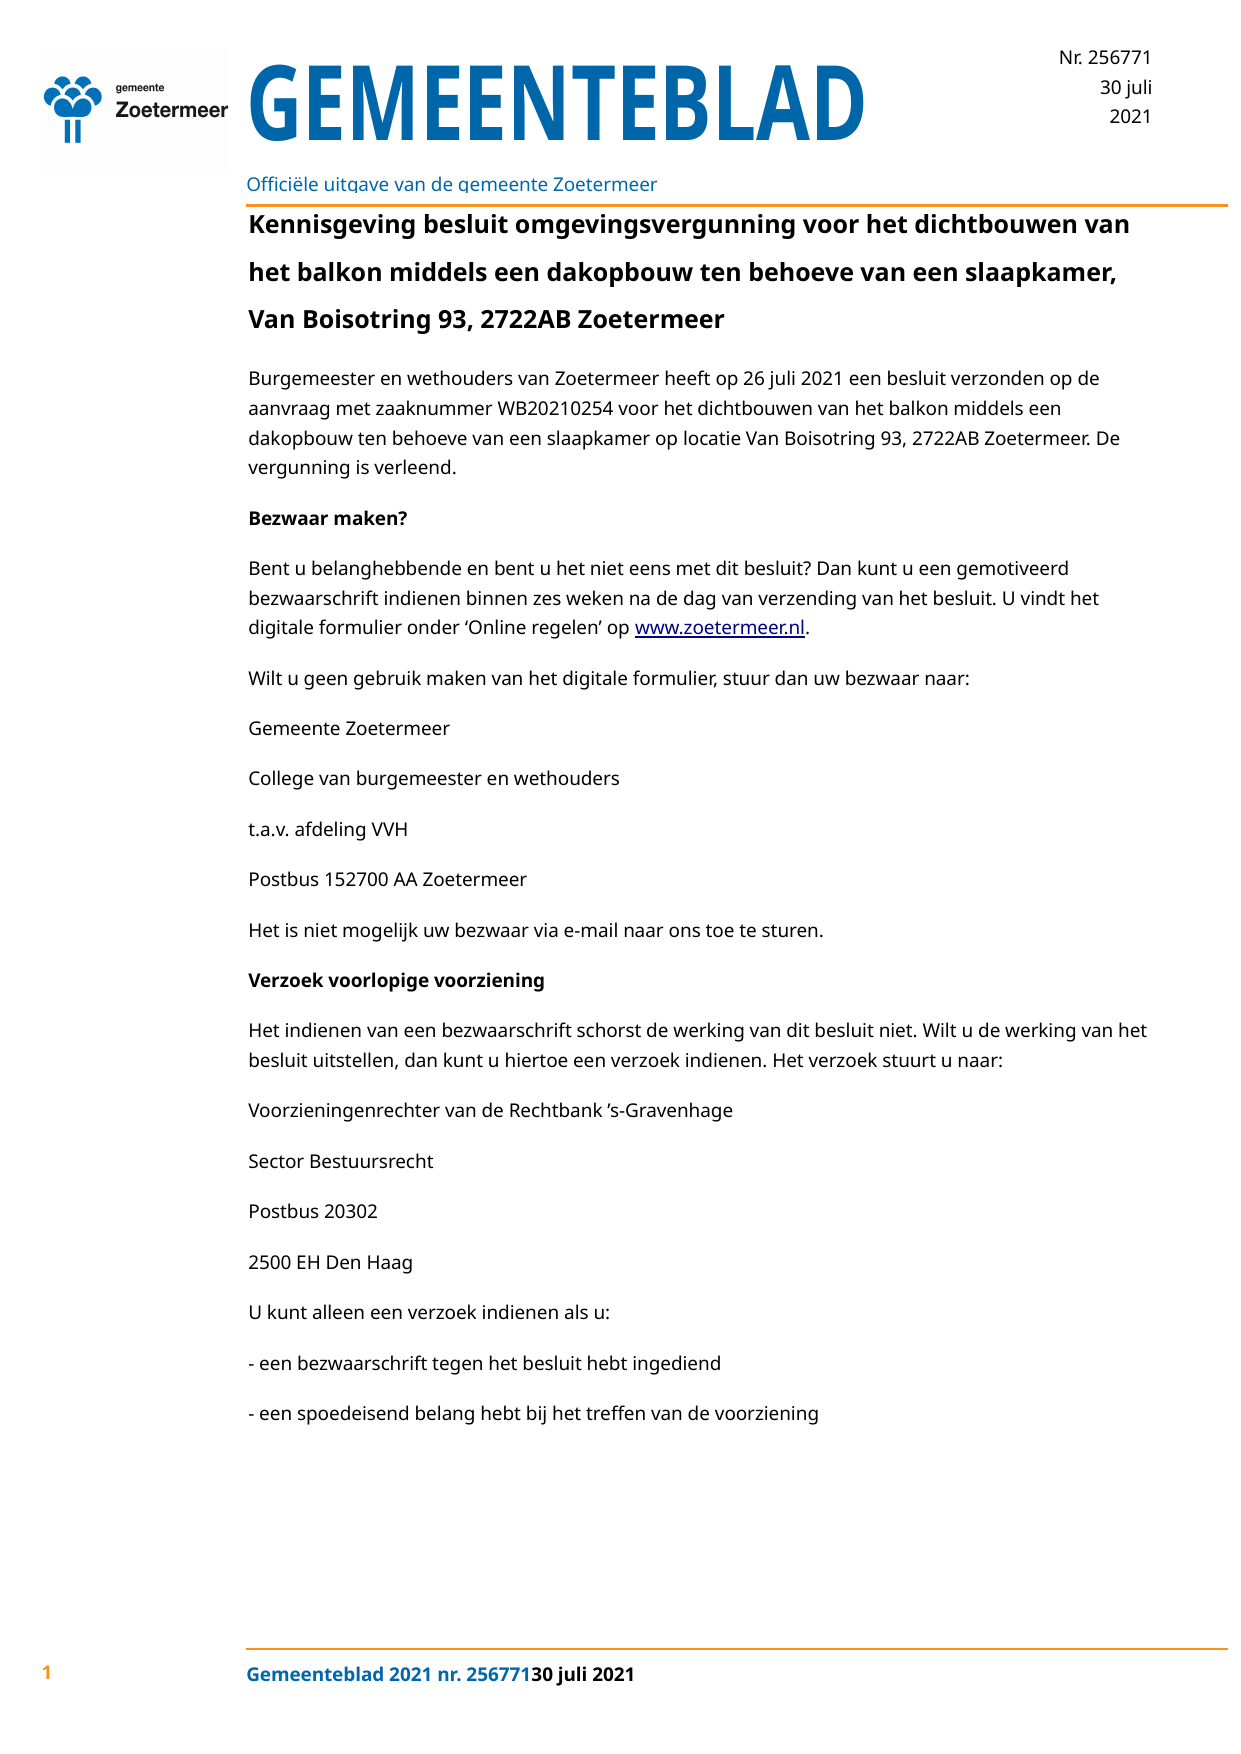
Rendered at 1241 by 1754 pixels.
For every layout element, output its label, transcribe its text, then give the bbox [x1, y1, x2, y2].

text Bezwaar maken? [248, 505, 1152, 530]
text - een spoedeisend belang hebt bij het treffen van de voorziening [248, 1400, 1152, 1426]
text Het indienen van een bezwaarschrift schorst de werking van dit besluit niet. Wilt u de werking van het besluit uitstellen, dan kunt u hiertoe een verzoek indienen. Het verzoek stuurt u naar: [248, 1018, 1152, 1073]
picture [41, 47, 231, 172]
text Postbus 152700 AA Zoetermeer [248, 866, 1152, 892]
text Het is niet mogelijk uw bezwaar via e-mail naar ons toe te sturen. [248, 917, 1152, 942]
text t.a.v. afdeling VVH [248, 816, 1152, 842]
text Verzoek voorlopige voorziening [248, 967, 1152, 993]
text Postbus 20302 [248, 1198, 1152, 1224]
text Sector Bestuursrecht [248, 1148, 1152, 1174]
text Burgemeester en wethouders van Zoetermeer heeft op 26 juli 2021 een besluit verzonden op de aanvraag met zaaknummer WB20210254 voor het dichtbouwen van het balkon middels een dakopbouw ten behoeve van een slaapkamer op locatie Van Boisotring 93, 2722AB Zoetermeer. De vergunning is verleend. [248, 366, 1152, 480]
text Wilt u geen gebruik maken van het digitale formulier, stuur dan uw bezwaar naar: [248, 665, 1152, 690]
text - een bezwaarschrift tegen het besluit hebt ingediend [248, 1350, 1152, 1375]
text Kennisgeving besluit omgevingsvergunning voor het dichtbouwen van het balkon middels een dakopbouw ten behoeve van een slaapkamer, Van Boisotring 93, 2722AB Zoetermeer [248, 207, 1152, 336]
text U kunt alleen een verzoek indienen als u: [248, 1299, 1152, 1325]
text Voorzieningenrechter van de Rechtbank ’s-Gravenhage [248, 1098, 1152, 1123]
text College van burgemeester en wethouders [248, 766, 1152, 791]
text 2500 EH Den Haag [248, 1249, 1152, 1274]
text Gemeente Zoetermeer [248, 715, 1152, 741]
text Bent u belanghebbende en bent u het niet eens met dit besluit? Dan kunt u een gemotiveerd bezwaarschrift indienen binnen zes weken na de dag van verzending van het besluit. U vindt het digitale formulier onder ‘Online regelen’ op www.zoetermeer.nl. [248, 555, 1152, 640]
